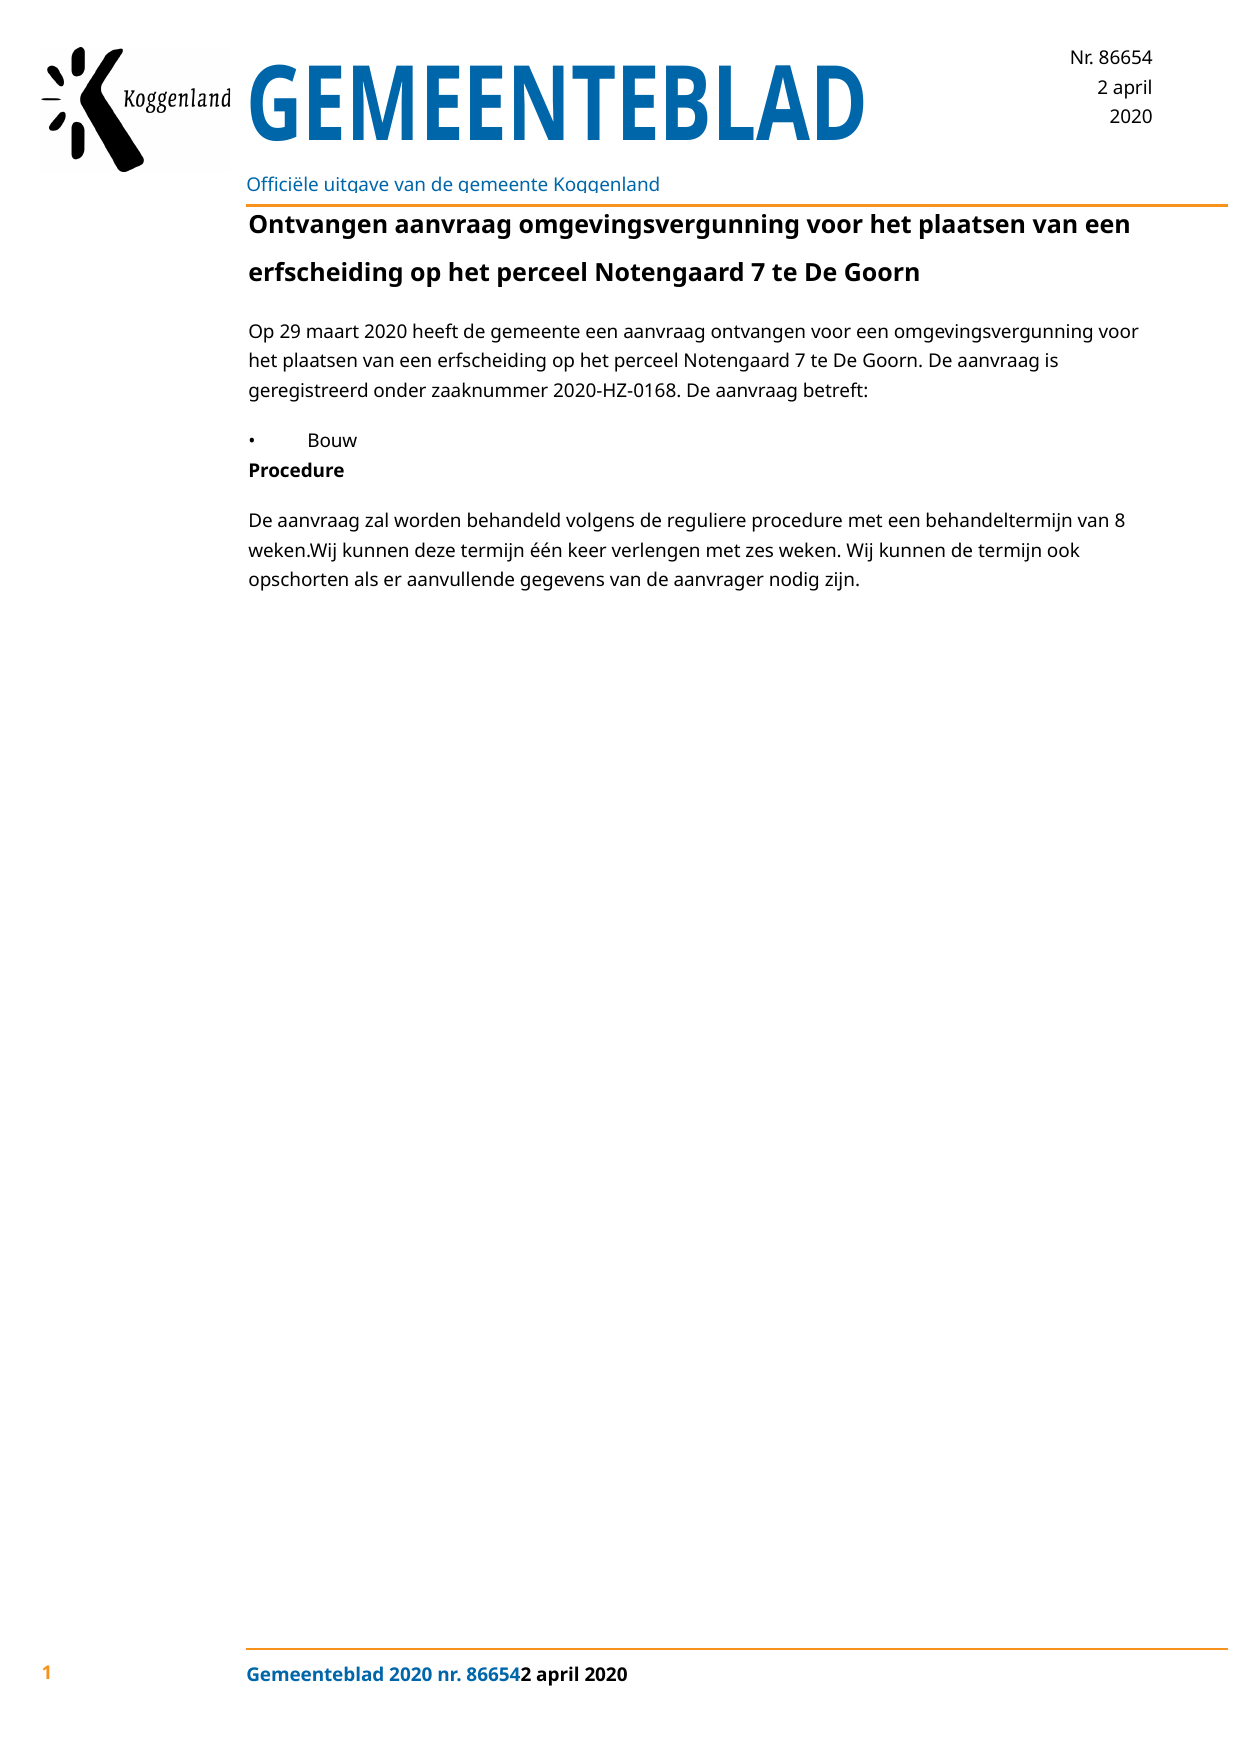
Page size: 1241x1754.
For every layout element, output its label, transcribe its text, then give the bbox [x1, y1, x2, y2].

text Op 29 maart 2020 heeft de gemeente een aanvraag ontvangen voor een omgevingsvergunning voor het plaatsen van een erfscheiding op het perceel Notengaard 7 te De Goorn. De aanvraag is geregistreerd onder zaaknummer 2020-HZ-0168. De aanvraag betreft: [248, 318, 1152, 403]
picture [41, 47, 231, 172]
text De aanvraag zal worden behandeld volgens de reguliere procedure met een behandeltermijn van 8 weken.Wij kunnen deze termijn één keer verlengen met zes weken. Wij kunnen de termijn ook opschorten als er aanvullende gegevens van de aanvrager nodig zijn. [248, 507, 1152, 592]
list Bouw [248, 427, 1152, 453]
text Ontvangen aanvraag omgevingsvergunning voor het plaatsen van een erfscheiding op het perceel Notengaard 7 te De Goorn [248, 207, 1152, 288]
text Procedure [248, 457, 1152, 483]
